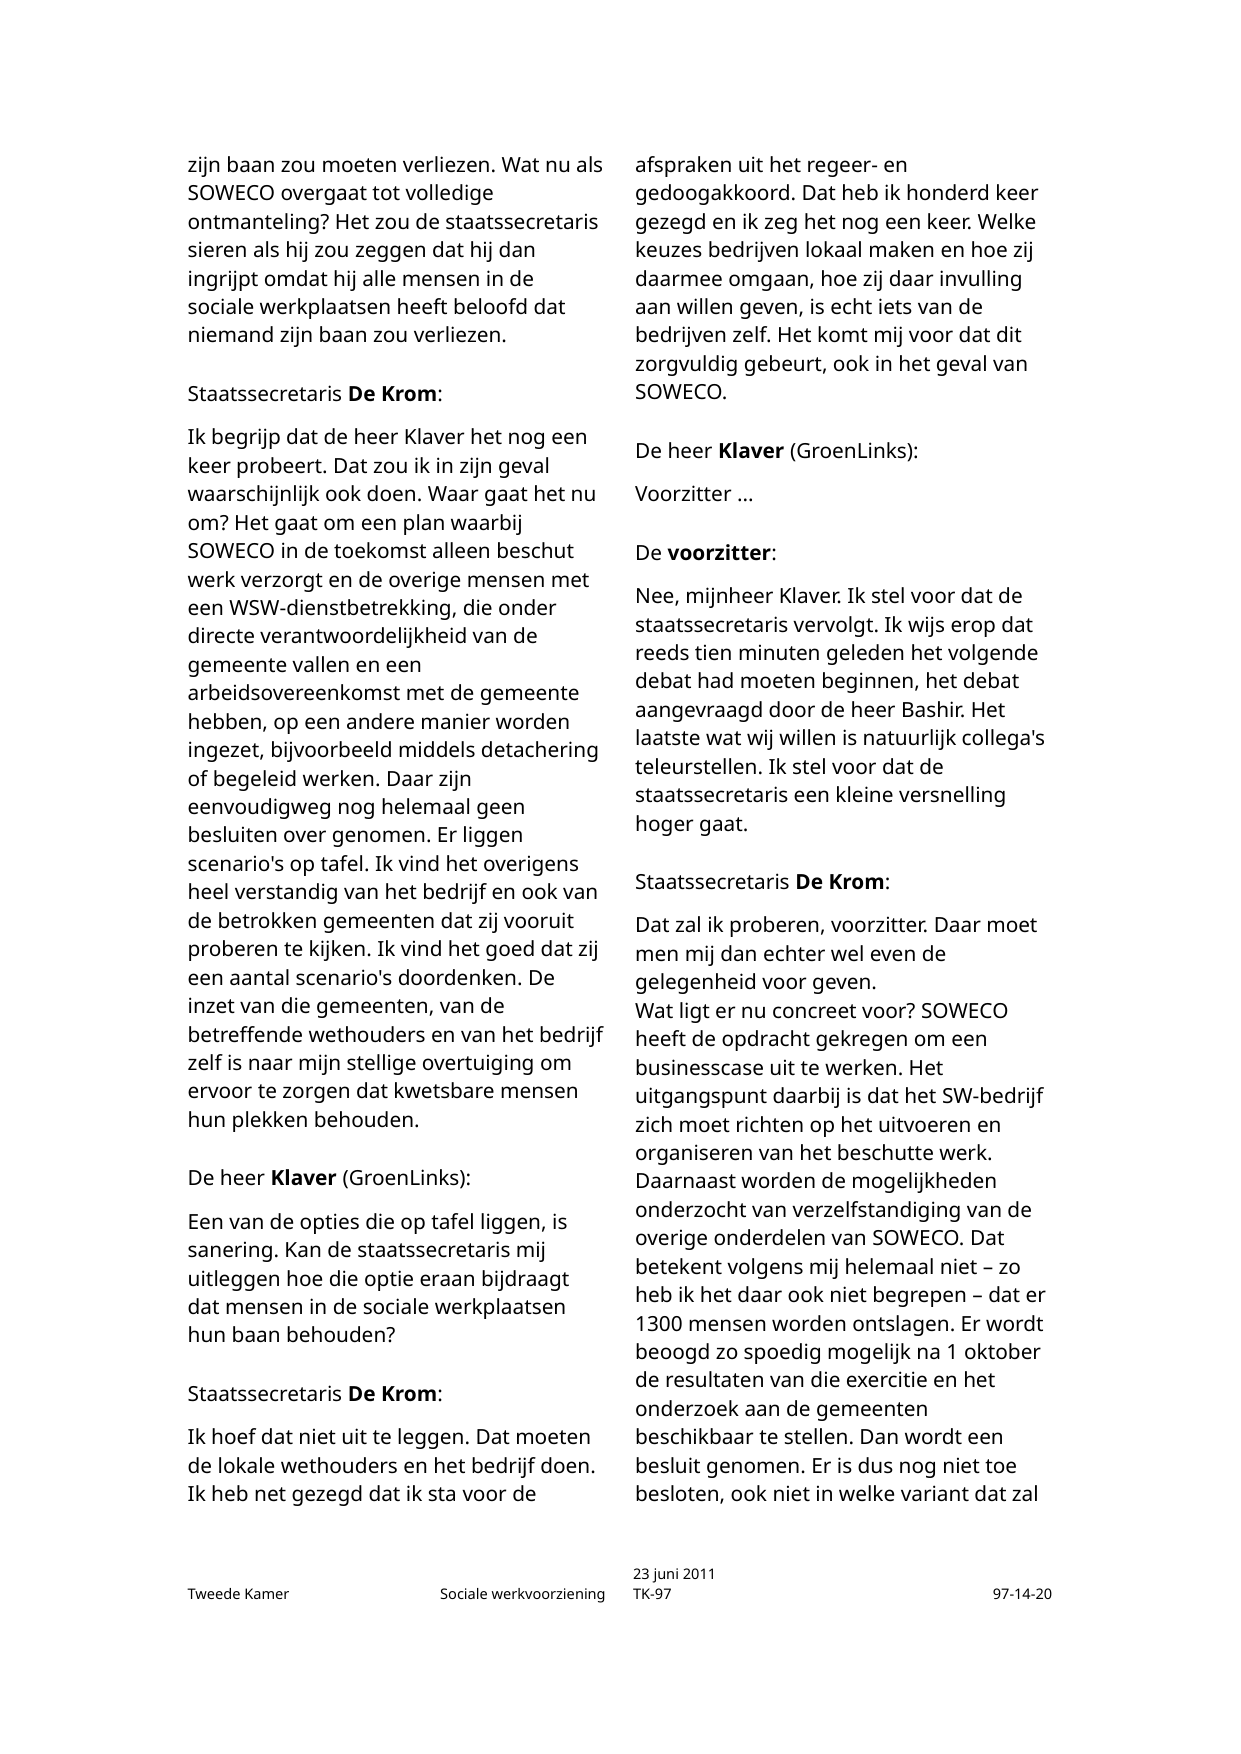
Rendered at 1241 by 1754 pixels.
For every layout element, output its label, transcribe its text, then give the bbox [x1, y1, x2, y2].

text zijn baan zou moeten verliezen. Wat nu als SOWECO overgaat tot volledige ontmanteling? Het zou de staatssecretaris sieren als hij zou zeggen dat hij dan ingrijpt omdat hij alle mensen in de sociale werkplaatsen heeft beloofd dat niemand zijn baan zou verliezen. [187, 150, 605, 349]
text Ik hoef dat niet uit te leggen. Dat moeten de lokale wethouders en het bedrijf doen. Ik heb net gezegd dat ik sta voor de [187, 1422, 605, 1508]
text Staatssecretaris De Krom: [187, 1379, 605, 1407]
text Staatssecretaris De Krom: [635, 867, 1053, 896]
text Een van de opties die op tafel liggen, is sanering. Kan de staatssecretaris mij uitleggen hoe die optie eraan bijdraagt dat mensen in de sociale werkplaatsen hun baan behouden? [187, 1207, 605, 1349]
text Staatssecretaris De Krom: [187, 379, 605, 407]
text Voorzitter ... [635, 479, 1053, 508]
text Ik begrijp dat de heer Klaver het nog een keer probeert. Dat zou ik in zijn geval waarschijnlijk ook doen. Waar gaat het nu om? Het gaat om een plan waarbij SOWECO in de toekomst alleen beschut werk verzorgt en de overige mensen met een WSW-dienstbetrekking, die onder directe verantwoordelijkheid van de gemeente vallen en een arbeidsovereenkomst met de gemeente hebben, op een andere manier worden ingezet, bijvoorbeeld middels detachering of begeleid werken. Daar zijn eenvoudigweg nog helemaal geen besluiten over genomen. Er liggen scenario's op tafel. Ik vind het overigens heel verstandig van het bedrijf en ook van de betrokken gemeenten dat zij vooruit proberen te kijken. Ik vind het goed dat zij een aantal scenario's doordenken. De inzet van die gemeenten, van de betreffende wethouders en van het bedrijf zelf is naar mijn stellige overtuiging om ervoor te zorgen dat kwetsbare mensen hun plekken behouden. [187, 422, 605, 1133]
text De heer Klaver (GroenLinks): [187, 1163, 605, 1192]
text De voorzitter: [635, 538, 1053, 566]
text Nee, mijnheer Klaver. Ik stel voor dat de staatssecretaris vervolgt. Ik wijs erop dat reeds tien minuten geleden het volgende debat had moeten beginnen, het debat aangevraagd door de heer Bashir. Het laatste wat wij willen is natuurlijk collega's teleurstellen. Ik stel voor dat de staatssecretaris een kleine versnelling hoger gaat. [635, 581, 1053, 837]
text Dat zal ik proberen, voorzitter. Daar moet men mij dan echter wel even de gelegenheid voor geven. [635, 911, 1053, 996]
text Wat ligt er nu concreet voor? SOWECO heeft de opdracht gekregen om een businesscase uit te werken. Het uitgangspunt daarbij is dat het SW-bedrijf zich moet richten op het uitvoeren en organiseren van het beschutte werk. Daarnaast worden de mogelijkheden onderzocht van verzelfstandiging van de overige onderdelen van SOWECO. Dat betekent volgens mij helemaal niet – zo heb ik het daar ook niet begrepen – dat er 1300 mensen worden ontslagen. Er wordt beoogd zo spoedig mogelijk na 1 oktober de resultaten van die exercitie en het onderzoek aan de gemeenten beschikbaar te stellen. Dan wordt een besluit genomen. Er is dus nog niet toe besloten, ook niet in welke variant dat zal [635, 996, 1053, 1508]
text afspraken uit het regeer- en gedoogakkoord. Dat heb ik honderd keer gezegd en ik zeg het nog een keer. Welke keuzes bedrijven lokaal maken en hoe zij daarmee omgaan, hoe zij daar invulling aan willen geven, is echt iets van de bedrijven zelf. Het komt mij voor dat dit zorgvuldig gebeurt, ook in het geval van SOWECO. [635, 150, 1053, 406]
text De heer Klaver (GroenLinks): [635, 436, 1053, 464]
